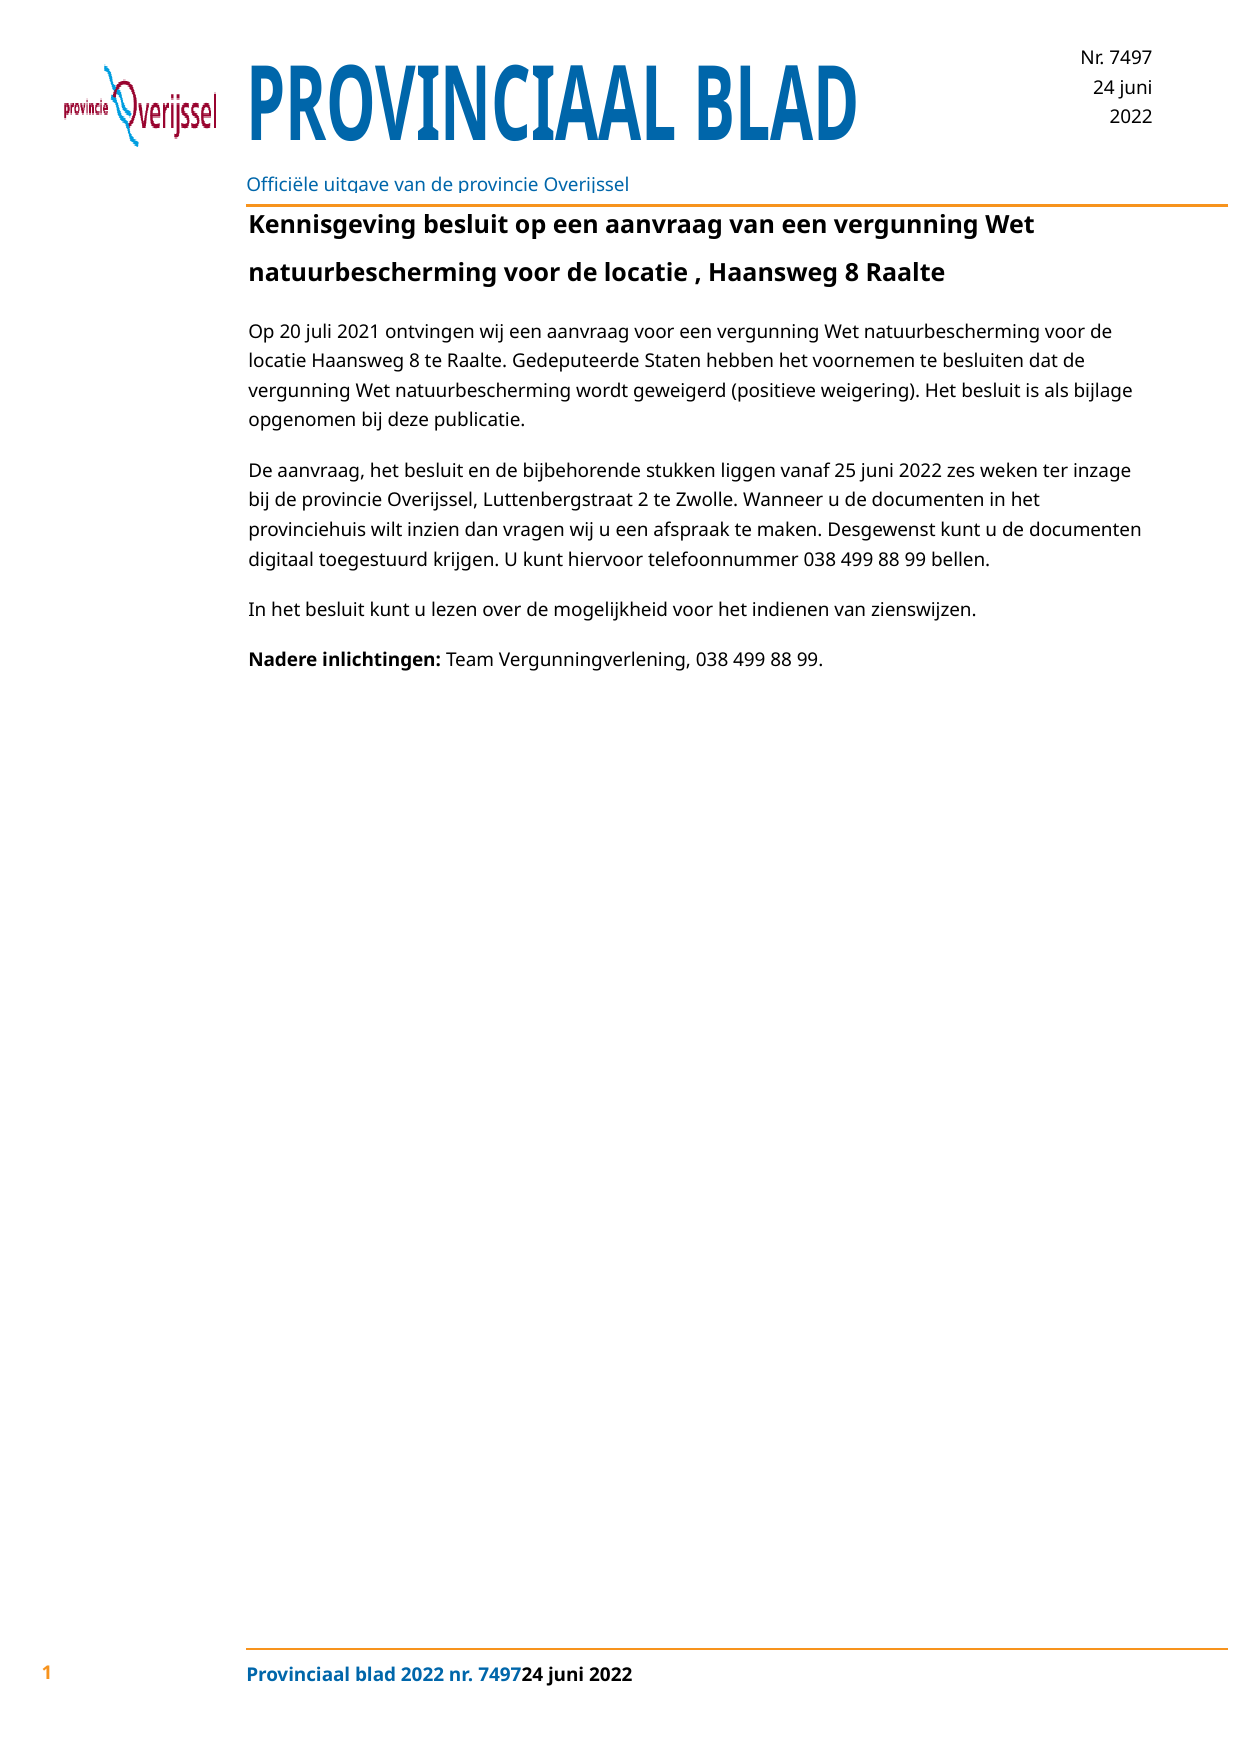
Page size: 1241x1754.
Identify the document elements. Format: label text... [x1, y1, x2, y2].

text De aanvraag, het besluit en de bijbehorende stukken liggen vanaf 25 juni 2022 zes weken ter inzage bij de provincie Overijssel, Luttenbergstraat 2 te Zwolle. Wanneer u de documenten in het provinciehuis wilt inzien dan vragen wij u een afspraak te maken. Desgewenst kunt u de documenten digitaal toegestuurd krijgen. U kunt hiervoor telefoonnummer 038 499 88 99 bellen. [248, 457, 1152, 572]
text Nadere inlichtingen: Team Vergunningverlening, 038 499 88 99. [248, 647, 1152, 672]
text Kennisgeving besluit op een aanvraag van een vergunning Wet natuurbescherming voor de locatie , Haansweg 8 Raalte [248, 207, 1152, 288]
text In het besluit kunt u lezen over de mogelijkheid voor het indienen van zienswijzen. [248, 596, 1152, 622]
picture [41, 47, 231, 172]
text Op 20 juli 2021 ontvingen wij een aanvraag voor een vergunning Wet natuurbescherming voor de locatie Haansweg 8 te Raalte. Gedeputeerde Staten hebben het voornemen te besluiten dat de vergunning Wet natuurbescherming wordt geweigerd (positieve weigering). Het besluit is als bijlage opgenomen bij deze publicatie. [248, 318, 1152, 432]
